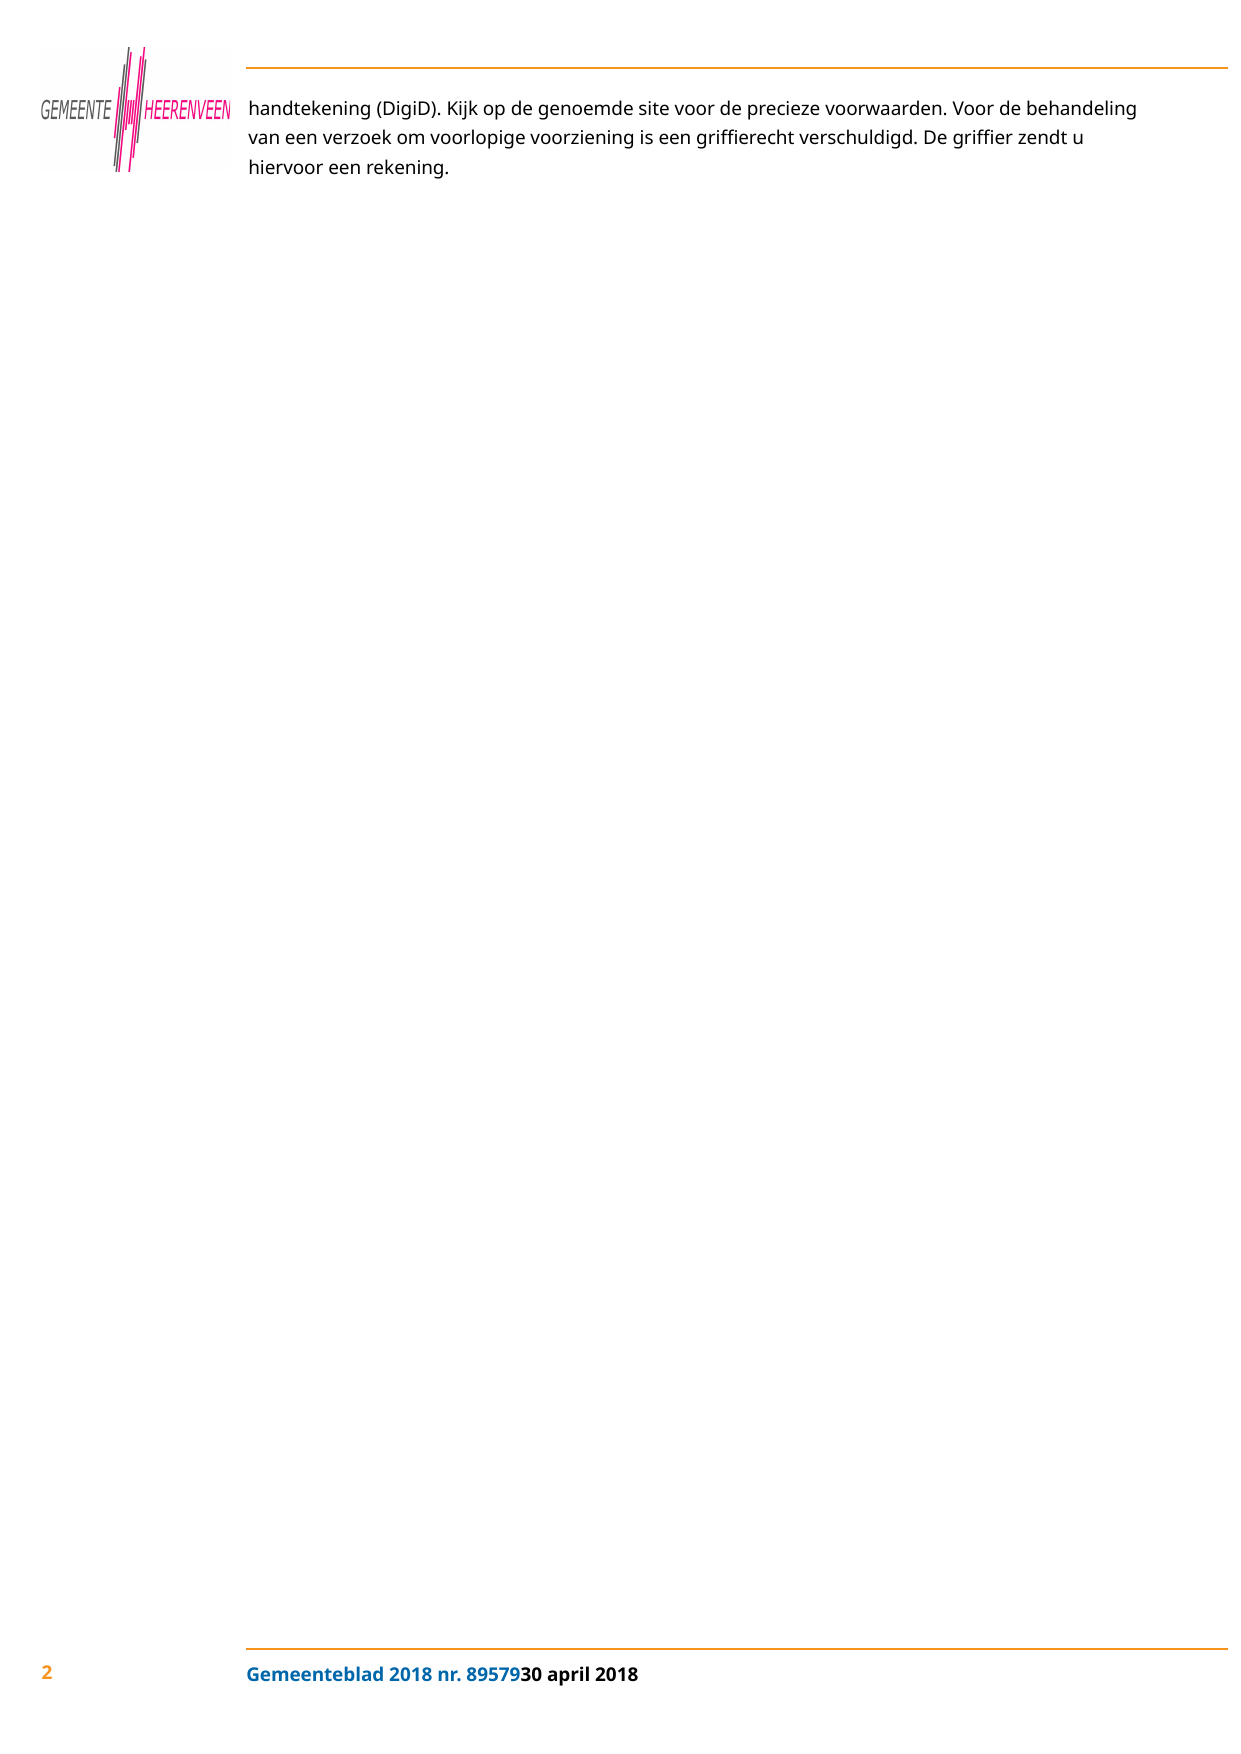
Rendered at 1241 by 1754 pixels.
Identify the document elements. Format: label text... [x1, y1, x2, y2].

text handtekening (DigiD). Kijk op de genoemde site voor de precieze voorwaarden. Voor de behandeling van een verzoek om voorlopige voorziening is een griffierecht verschuldigd. De griffier zendt u hiervoor een rekening. [248, 95, 1152, 180]
picture [41, 47, 231, 172]
